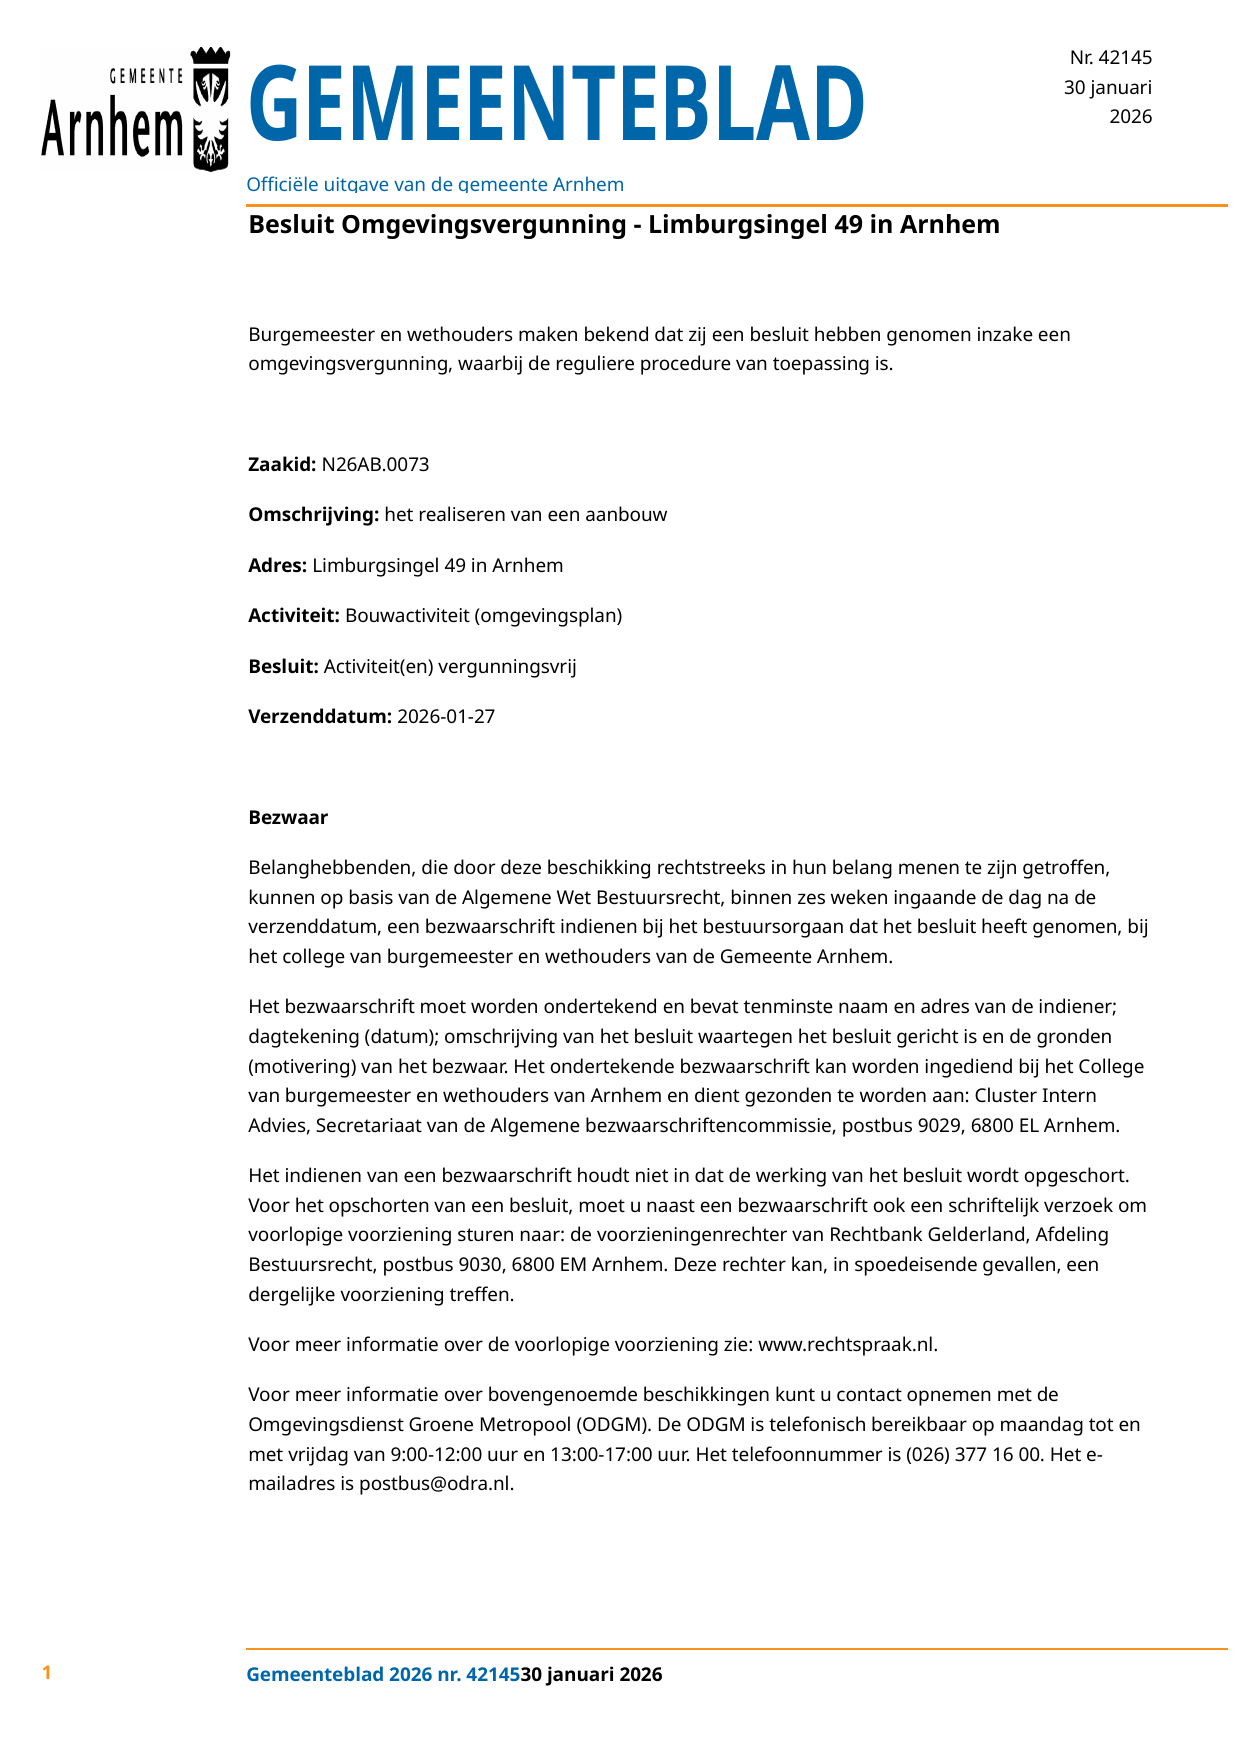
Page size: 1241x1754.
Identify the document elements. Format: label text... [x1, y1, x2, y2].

text Bezwaar [248, 804, 1152, 830]
text Het bezwaarschrift moet worden ondertekend en bevat tenminste naam en adres van de indiener; dagtekening (datum); omschrijving van het besluit waartegen het besluit gericht is en de gronden (motivering) van het bezwaar. Het ondertekende bezwaarschrift kan worden ingediend bij het College van burgemeester en wethouders van Arnhem en dient gezonden te worden aan: Cluster Intern Advies, Secretariaat van de Algemene bezwaarschriftencommissie, postbus 9029, 6800 EL Arnhem. [248, 994, 1152, 1138]
text Zaakid: N26AB.0073 [248, 451, 1152, 477]
text Besluit: Activiteit(en) vergunningsvrij [248, 653, 1152, 678]
text Omschrijving: het realiseren van een aanbouw [248, 502, 1152, 527]
text Activiteit: Bouwactiviteit (omgevingsplan) [248, 602, 1152, 628]
text Belanghebbenden, die door deze beschikking rechtstreeks in hun belang menen te zijn getroffen, kunnen op basis van de Algemene Wet Bestuursrecht, binnen zes weken ingaande de dag na de verzenddatum, een bezwaarschrift indienen bij het bestuursorgaan dat het besluit heeft genomen, bij het college van burgemeester en wethouders van de Gemeente Arnhem. [248, 854, 1152, 969]
text Voor meer informatie over bovengenoemde beschikkingen kunt u contact opnemen met de Omgevingsdienst Groene Metropool (ODGM). De ODGM is telefonisch bereikbaar op maandag tot en met vrijdag van 9:00-12:00 uur en 13:00-17:00 uur. Het telefoonnummer is (026) 377 16 00. Het e-mailadres is postbus@odra.nl. [248, 1382, 1152, 1496]
text Voor meer informatie over de voorlopige voorziening zie: www.rechtspraak.nl. [248, 1331, 1152, 1357]
text Verzenddatum: 2026-01-27 [248, 703, 1152, 729]
text Adres: Limburgsingel 49 in Arnhem [248, 552, 1152, 578]
text Besluit Omgevingsvergunning - Limburgsingel 49 in Arnhem [248, 207, 1152, 241]
text Het indienen van een bezwaarschrift houdt niet in dat de werking van het besluit wordt opgeschort. Voor het opschorten van een besluit, moet u naast een bezwaarschrift ook een schriftelijk verzoek om voorlopige voorziening sturen naar: de voorzieningenrechter van Rechtbank Gelderland, Afdeling Bestuursrecht, postbus 9030, 6800 EM Arnhem. Deze rechter kan, in spoedeisende gevallen, een dergelijke voorziening treffen. [248, 1162, 1152, 1306]
picture [41, 47, 231, 172]
text Burgemeester en wethouders maken bekend dat zij een besluit hebben genomen inzake een omgevingsvergunning, waarbij de reguliere procedure van toepassing is. [248, 321, 1152, 376]
